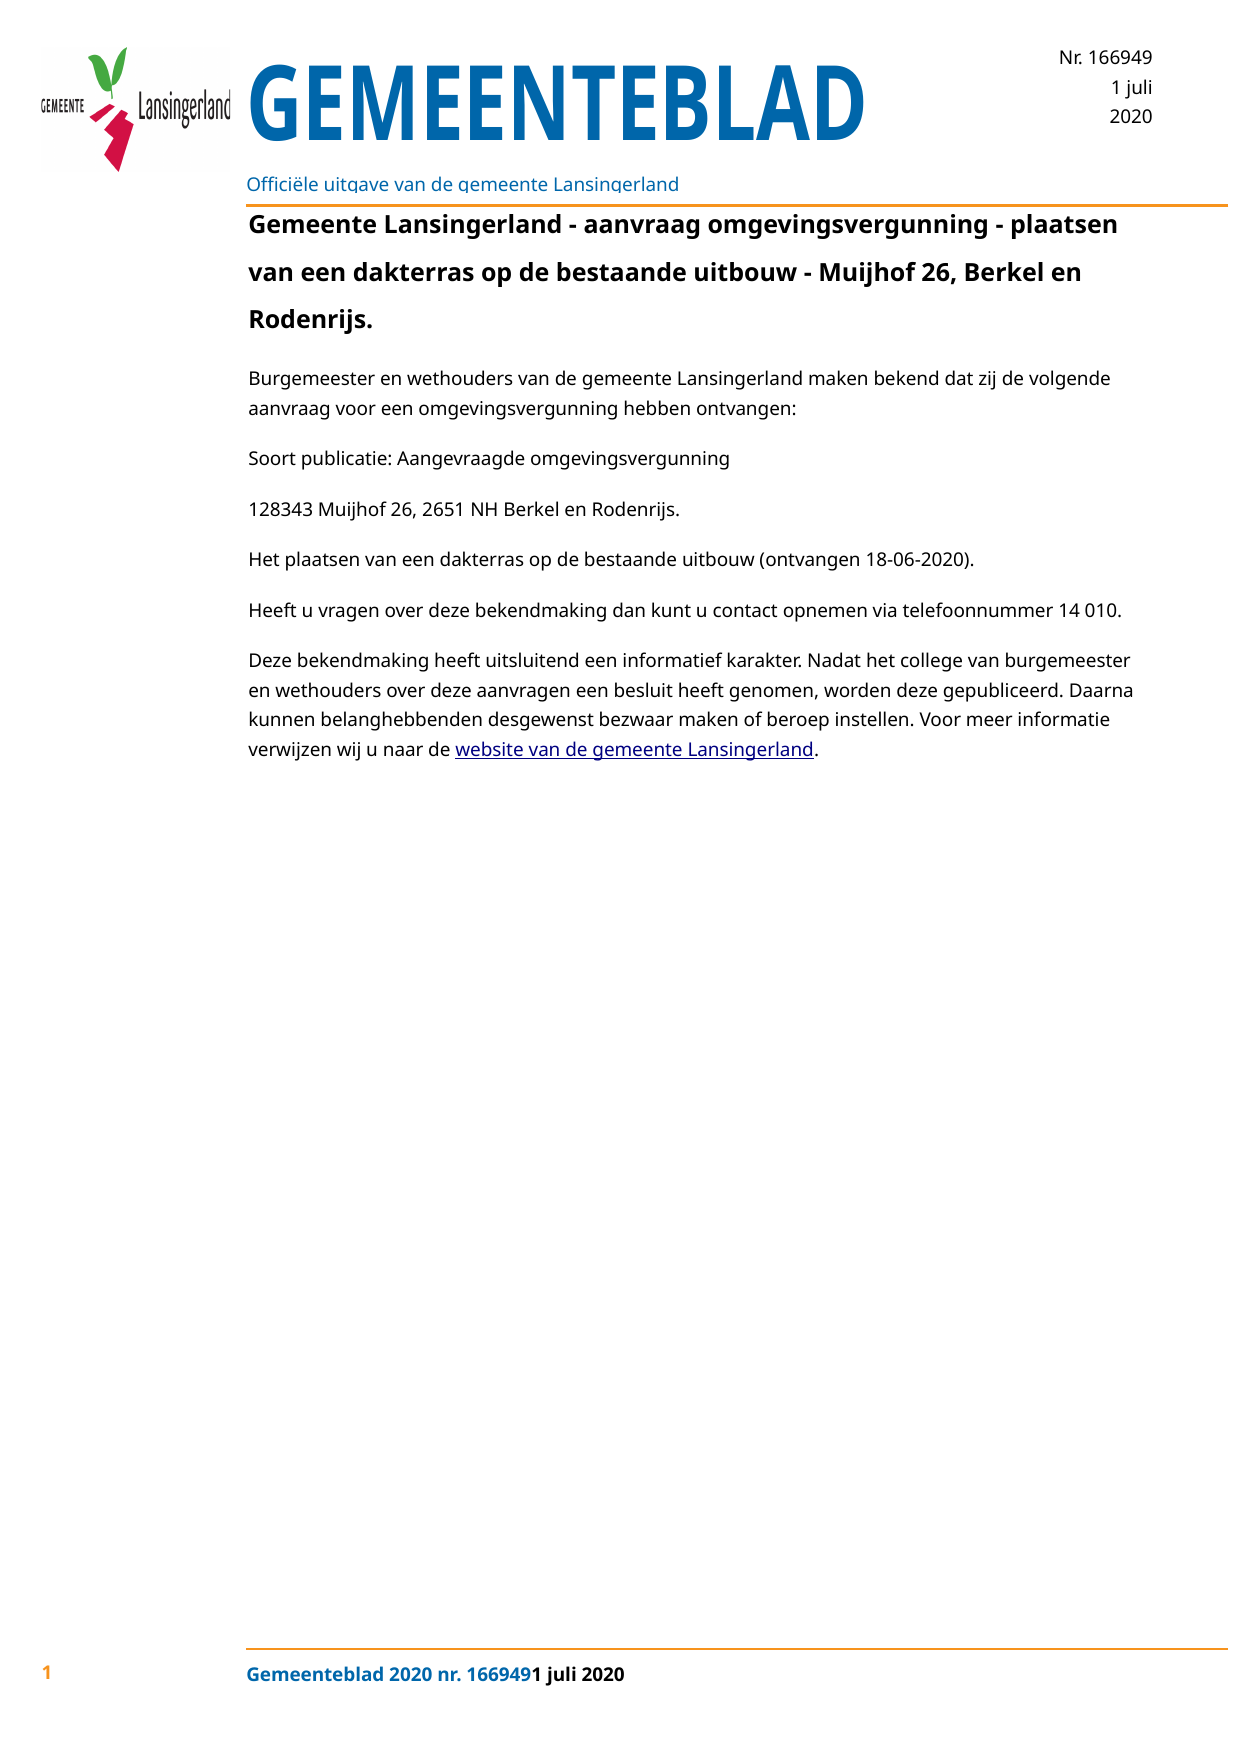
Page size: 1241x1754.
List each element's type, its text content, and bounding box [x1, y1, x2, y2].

text Burgemeester en wethouders van de gemeente Lansingerland maken bekend dat zij de volgende aanvraag voor een omgevingsvergunning hebben ontvangen: [248, 366, 1152, 421]
text Het plaatsen van een dakterras op de bestaande uitbouw (ontvangen 18-06-2020). [248, 546, 1152, 572]
text 128343 Muijhof 26, 2651 NH Berkel en Rodenrijs. [248, 496, 1152, 522]
text Heeft u vragen over deze bekendmaking dan kunt u contact opnemen via telefoonnummer 14 010. [248, 597, 1152, 622]
text Soort publicatie: Aangevraagde omgevingsvergunning [248, 446, 1152, 471]
text Gemeente Lansingerland - aanvraag omgevingsvergunning - plaatsen van een dakterras op de bestaande uitbouw - Muijhof 26, Berkel en Rodenrijs. [248, 207, 1152, 336]
text Deze bekendmaking heeft uitsluitend een informatief karakter. Nadat het college van burgemeester en wethouders over deze aanvragen een besluit heeft genomen, worden deze gepubliceerd. Daarna kunnen belanghebbenden desgewenst bezwaar maken of beroep instellen. Voor meer informatie verwijzen wij u naar de website van de gemeente Lansingerland. [248, 647, 1152, 762]
picture [41, 47, 231, 172]
